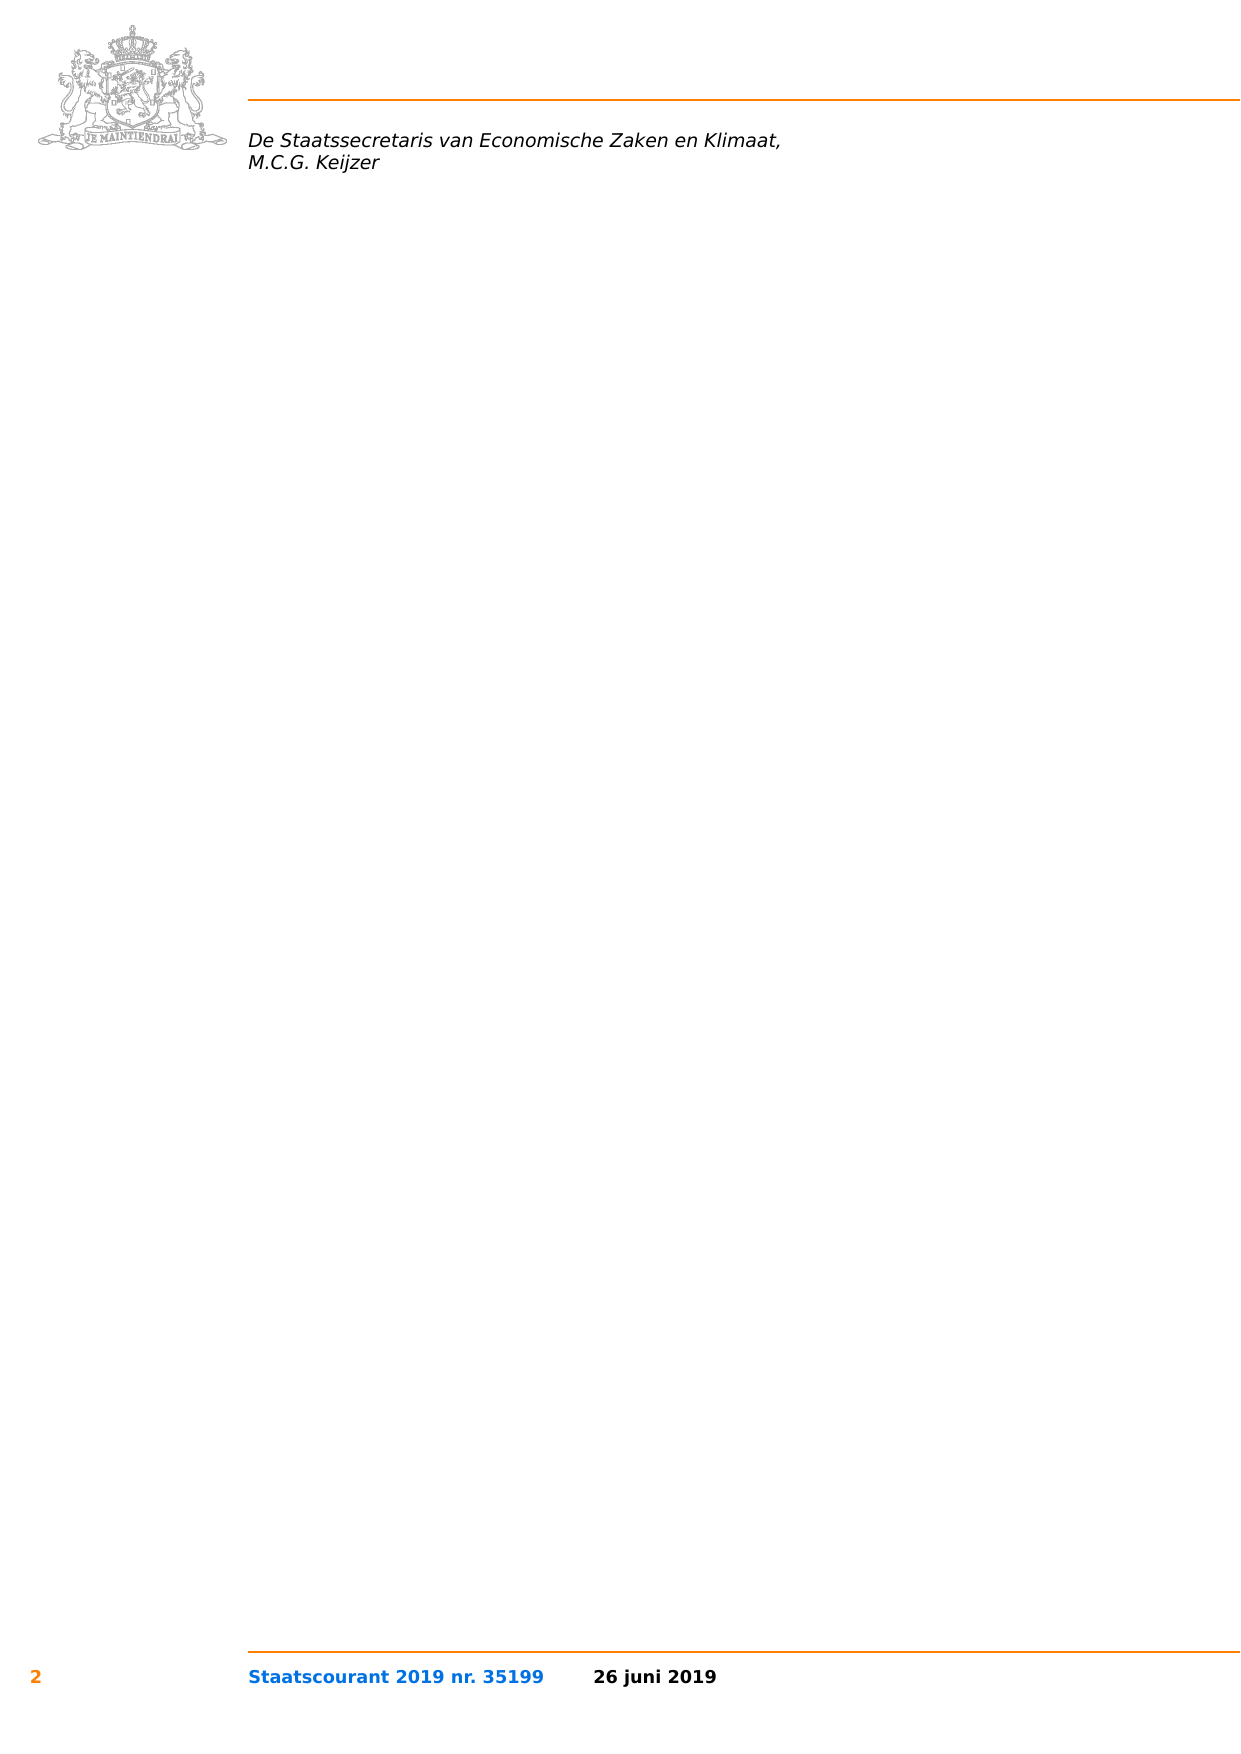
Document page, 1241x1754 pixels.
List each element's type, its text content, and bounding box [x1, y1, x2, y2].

text De Staatssecretaris van Economische Zaken en Klimaat, M.C.G. Keijzer [248, 130, 1163, 174]
picture [38, 25, 227, 150]
